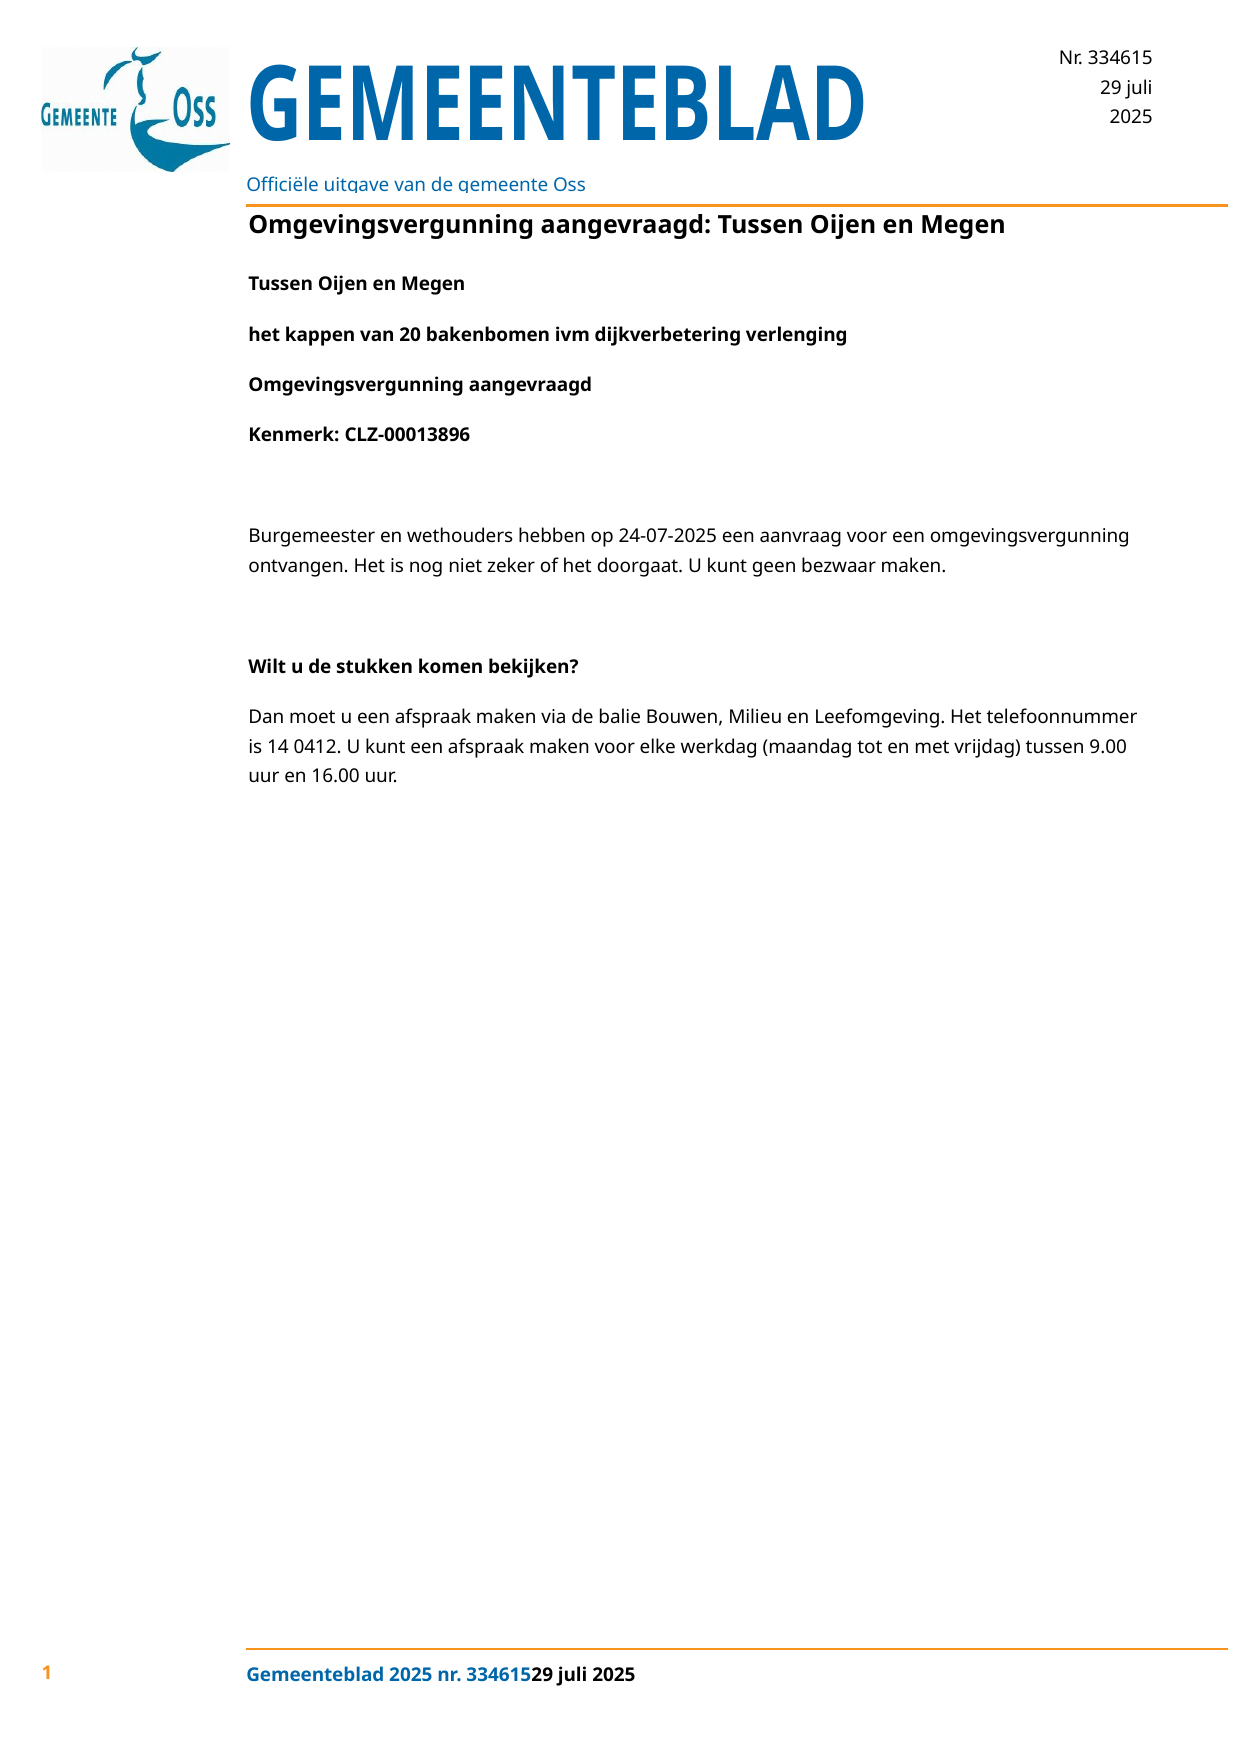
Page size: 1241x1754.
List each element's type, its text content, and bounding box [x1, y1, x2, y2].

text Burgemeester en wethouders hebben op 24-07-2025 een aanvraag voor een omgevingsvergunning ontvangen. Het is nog niet zeker of het doorgaat. U kunt geen bezwaar maken. [248, 522, 1152, 578]
text Wilt u de stukken komen bekijken? [248, 653, 1152, 678]
text het kappen van 20 bakenbomen ivm dijkverbetering verlenging [248, 321, 1152, 346]
text Dan moet u een afspraak maken via de balie Bouwen, Milieu en Leefomgeving. Het telefoonnummer is 14 0412. U kunt een afspraak maken voor elke werkdag (maandag tot en met vrijdag) tussen 9.00 uur en 16.00 uur. [248, 703, 1152, 788]
text Kenmerk: CLZ-00013896 [248, 422, 1152, 447]
text Omgevingsvergunning aangevraagd [248, 371, 1152, 397]
text Omgevingsvergunning aangevraagd: Tussen Oijen en Megen [248, 207, 1152, 241]
picture [41, 47, 231, 172]
text Tussen Oijen en Megen [248, 270, 1152, 296]
